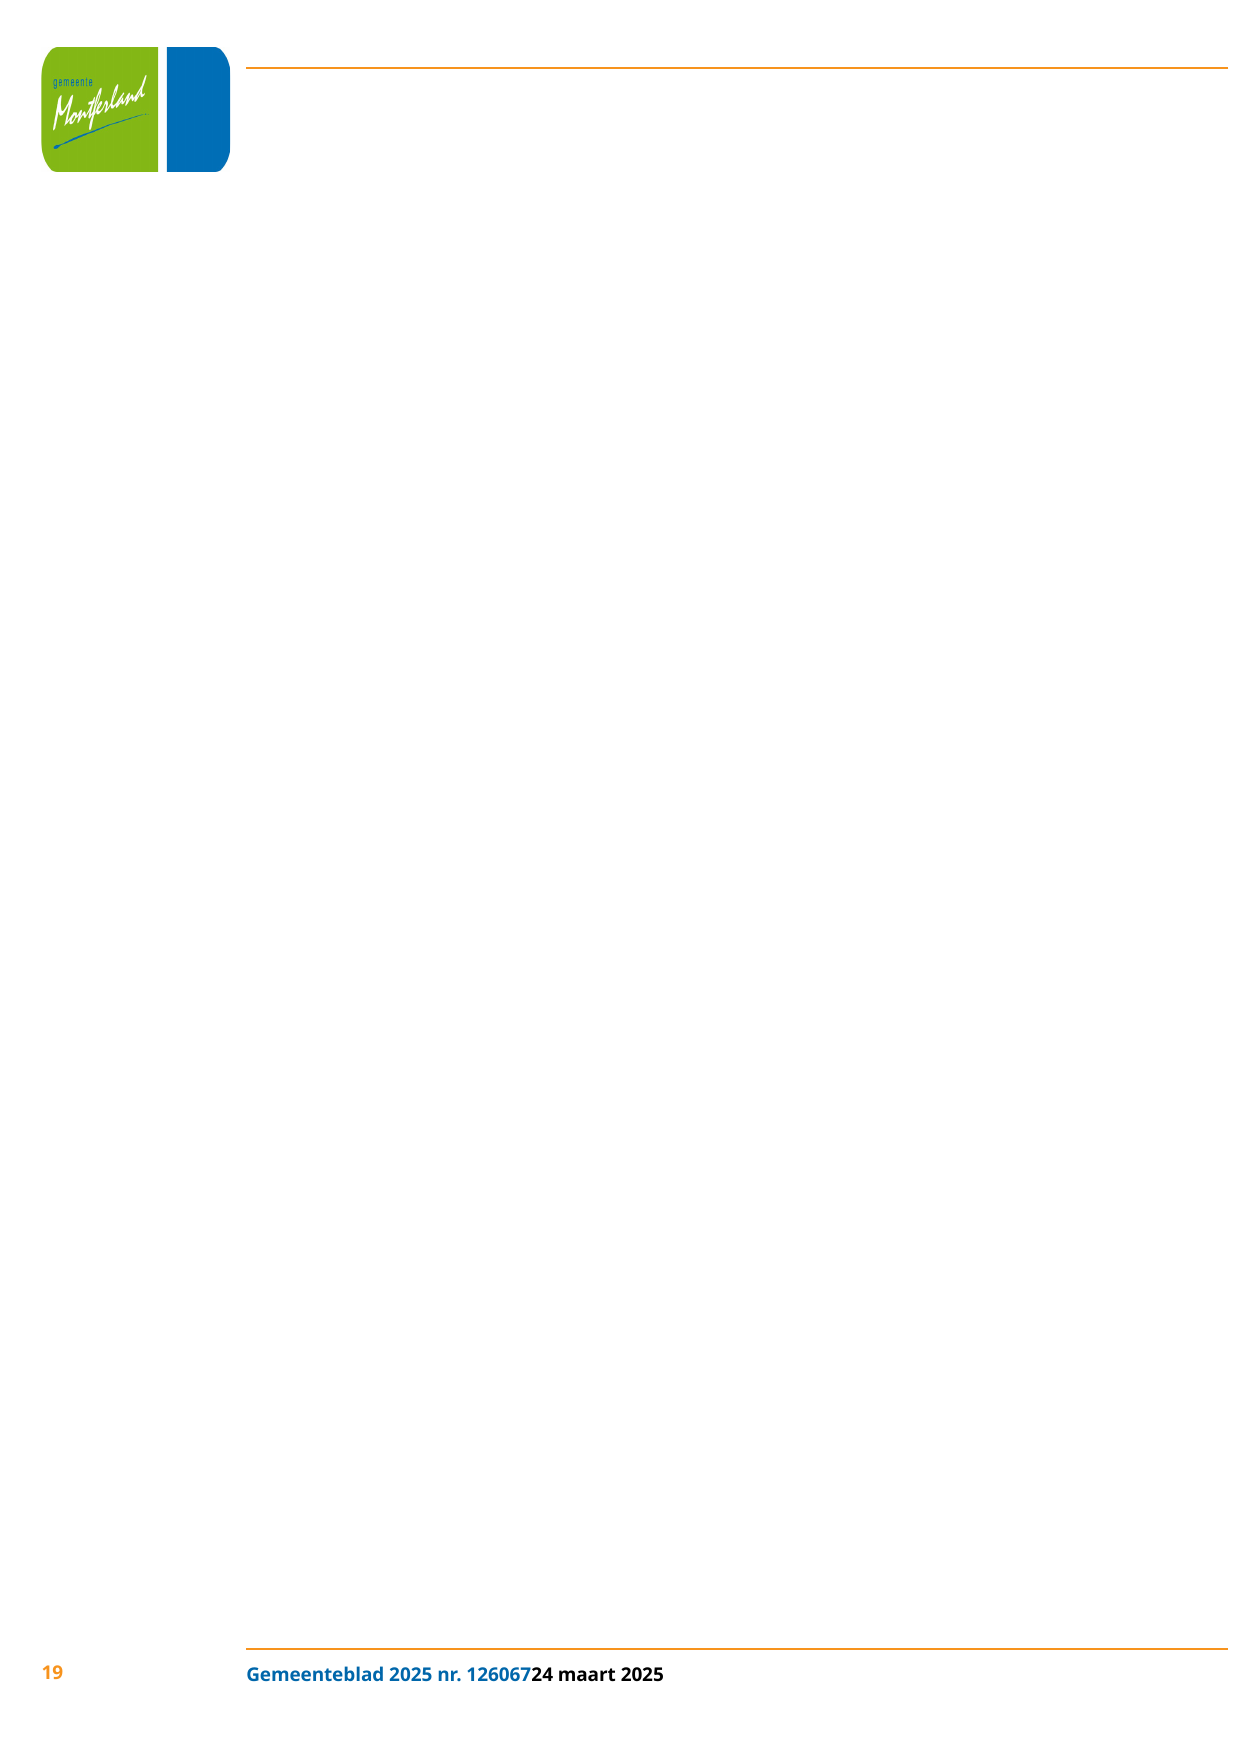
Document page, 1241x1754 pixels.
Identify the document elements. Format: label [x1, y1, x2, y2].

picture [41, 47, 231, 172]
